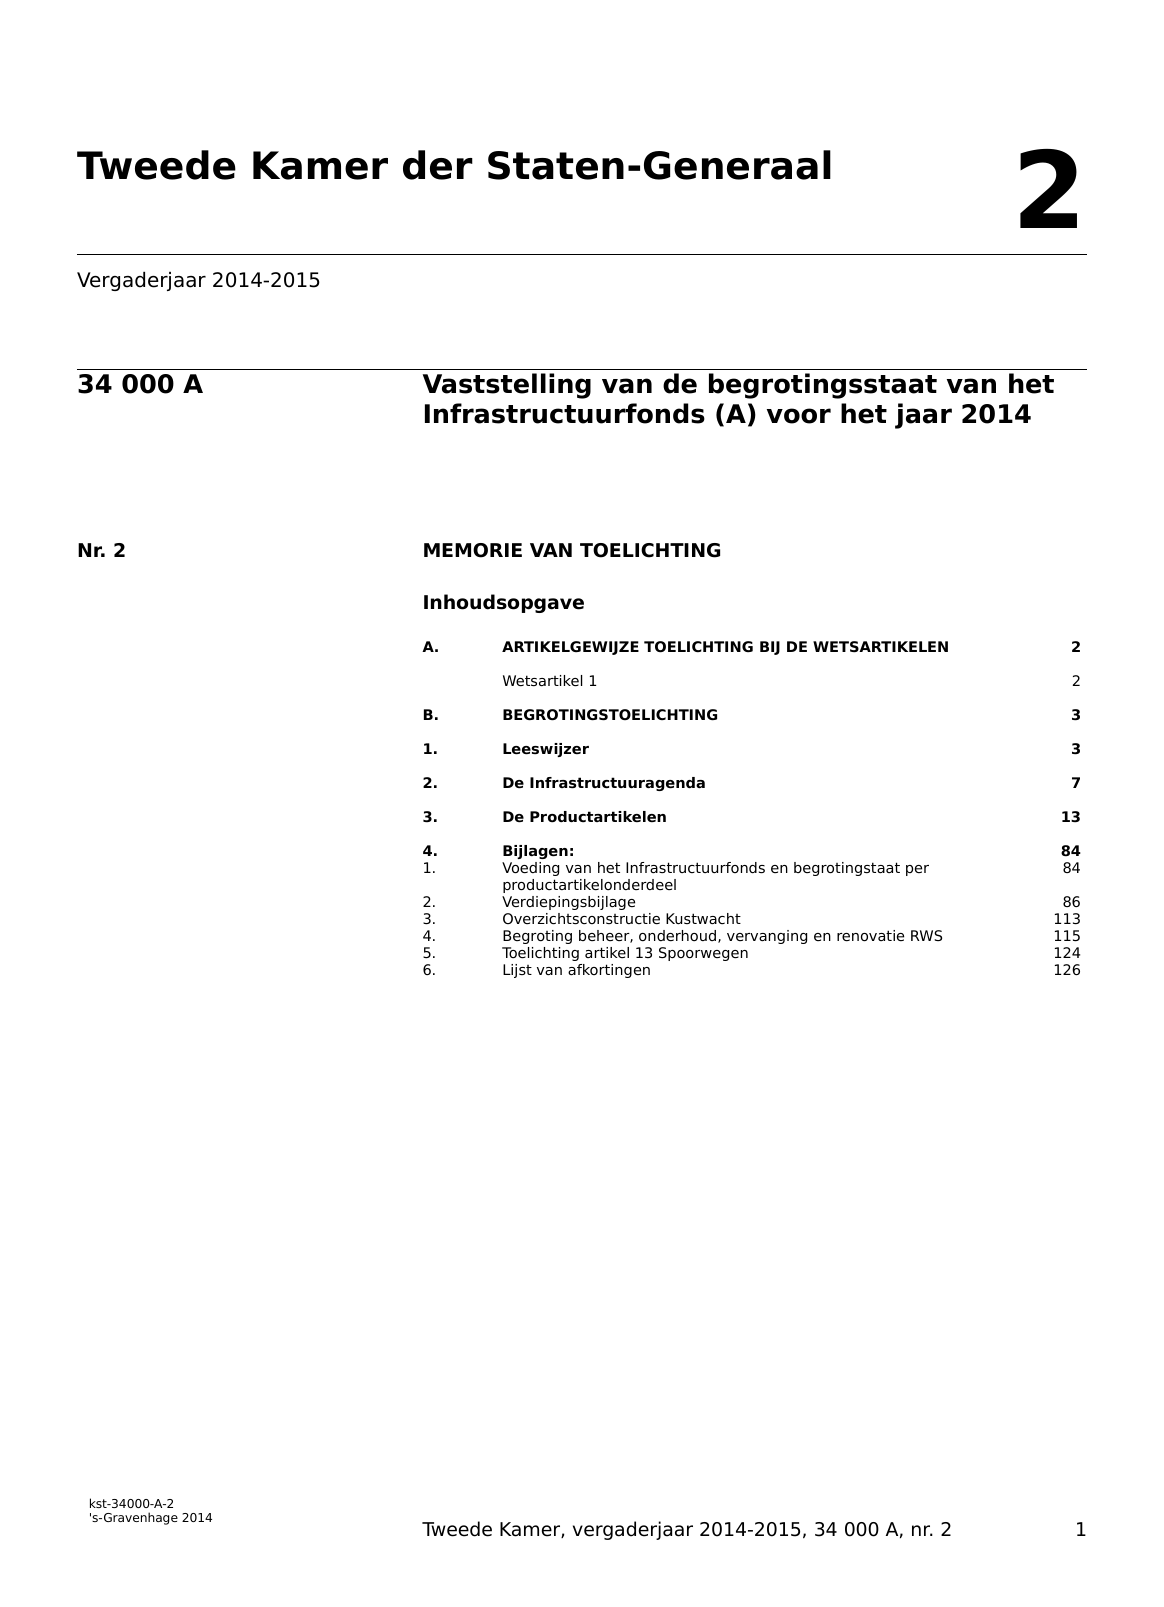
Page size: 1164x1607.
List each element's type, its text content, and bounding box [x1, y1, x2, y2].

text kst-34000-A-2 [88, 1497, 323, 1511]
table_header 2 [1028, 639, 1087, 656]
table_cell [496, 724, 1028, 741]
table_cell [422, 673, 496, 690]
table_cell 126 [1028, 962, 1087, 979]
table_cell [496, 656, 1028, 673]
table_cell [422, 724, 496, 741]
table_cell 84 [1028, 843, 1087, 860]
table_cell Toelichting artikel 13 Spoorwegen [496, 945, 1028, 962]
table_header 2 [886, 130, 1087, 254]
table_header ARTIKELGEWIJZE TOELICHTING BIJ DE WETSARTIKELEN [496, 639, 1028, 656]
table_cell 2 [1028, 673, 1087, 690]
subtitle 34 000 A Vaststelling van de begrotingsstaat van het Infrastructuurfonds (A) voor het jaar 2014 [77, 370, 1087, 429]
table_cell [422, 656, 496, 673]
table_cell Leeswijzer [496, 741, 1028, 758]
table_header A. [422, 639, 496, 656]
table_cell 4. [422, 928, 496, 945]
table_cell B. [422, 707, 496, 724]
table_cell BEGROTINGSTOELICHTING [496, 707, 1028, 724]
table_cell 86 [1028, 894, 1087, 911]
table_cell Begroting beheer, onderhoud, vervanging en renovatie RWS [496, 928, 1028, 945]
table_cell 1. [422, 860, 496, 894]
table_cell 3 [1028, 707, 1087, 724]
table_cell Vergaderjaar 2014-2015 [77, 255, 1087, 369]
table_cell [1028, 724, 1087, 741]
table_cell [422, 792, 496, 809]
table_cell Lijst van afkortingen [496, 962, 1028, 979]
table_cell 4. [422, 843, 496, 860]
table_cell [422, 758, 496, 775]
table_cell 5. [422, 945, 496, 962]
table_cell 3. [422, 911, 496, 928]
table_cell 6. [422, 962, 496, 979]
text 's-Gravenhage 2014 [88, 1511, 323, 1525]
table_cell Overzichtsconstructie Kustwacht [496, 911, 1028, 928]
table_cell 7 [1028, 775, 1087, 792]
table_cell 2. [422, 775, 496, 792]
table_cell De Productartikelen [496, 809, 1028, 826]
subtitle Inhoudsopgave [422, 592, 1087, 614]
table_cell Wetsartikel 1 [496, 673, 1028, 690]
table_cell [496, 758, 1028, 775]
table_cell 1. [422, 741, 496, 758]
table_cell [496, 690, 1028, 707]
table_cell De Infrastructuuragenda [496, 775, 1028, 792]
table_cell [422, 826, 496, 843]
table_cell Verdiepingsbijlage [496, 894, 1028, 911]
table_cell Voeding van het Infrastructuurfonds en begrotingstaat per productartikelonderdeel [496, 860, 1028, 894]
table_cell 113 [1028, 911, 1087, 928]
table_cell [422, 690, 496, 707]
table_cell 13 [1028, 809, 1087, 826]
table_header Tweede Kamer der Staten-Generaal [77, 130, 886, 254]
table_cell [496, 826, 1028, 843]
table_cell Bijlagen: [496, 843, 1028, 860]
table_cell [496, 792, 1028, 809]
table_cell 84 [1028, 860, 1087, 894]
table_cell [1028, 656, 1087, 673]
table_cell 3. [422, 809, 496, 826]
table_cell 115 [1028, 928, 1087, 945]
table_cell [1028, 690, 1087, 707]
table_cell 3 [1028, 741, 1087, 758]
subtitle Nr. 2 MEMORIE VAN TOELICHTING [77, 540, 1087, 562]
table_cell 124 [1028, 945, 1087, 962]
table_cell [1028, 792, 1087, 809]
table_cell [1028, 826, 1087, 843]
table_cell 2. [422, 894, 496, 911]
table_cell [1028, 758, 1087, 775]
